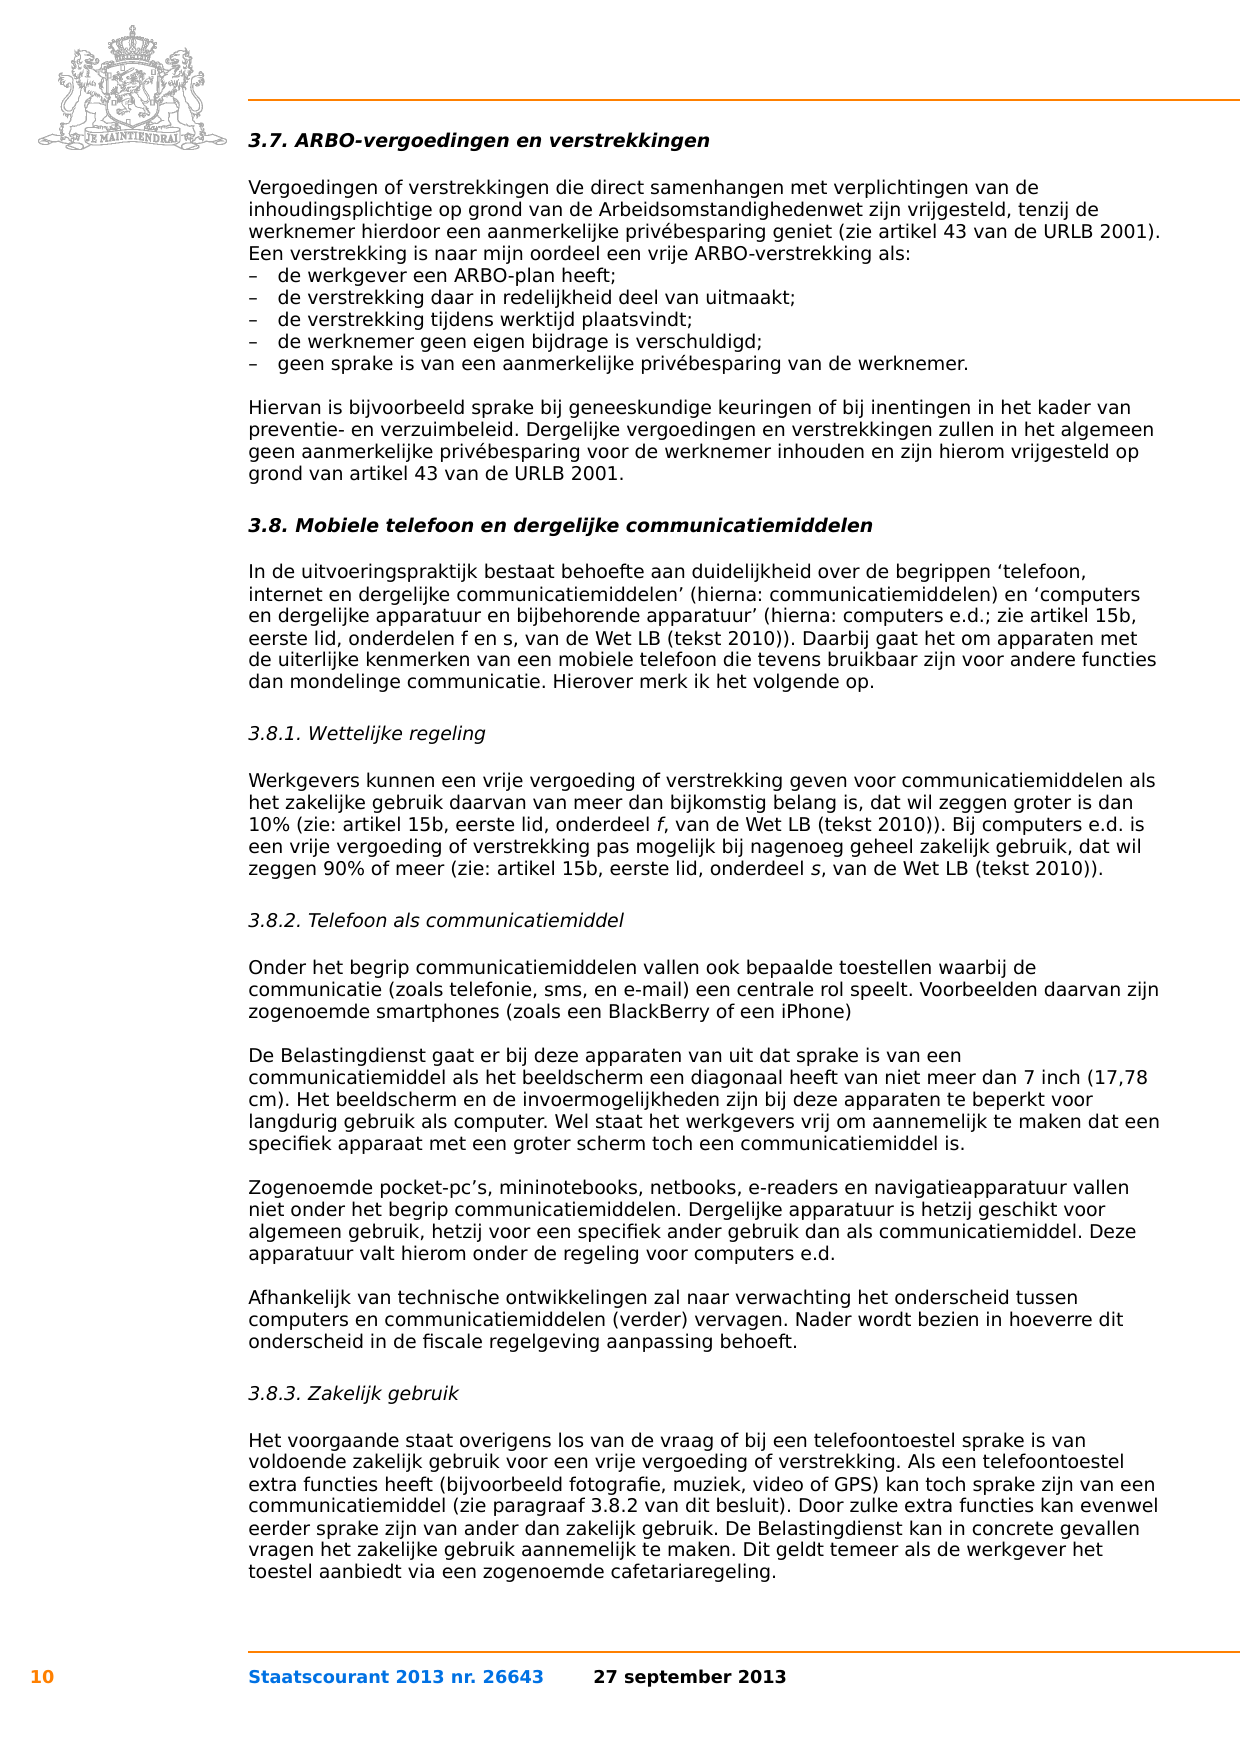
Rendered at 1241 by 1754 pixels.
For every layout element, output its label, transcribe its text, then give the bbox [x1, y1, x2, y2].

text In de uitvoeringspraktijk bestaat behoefte aan duidelijkheid over de begrippen ‘telefoon, internet en dergelijke communicatiemiddelen’ (hierna: communicatiemiddelen) en ‘computers en dergelijke apparatuur en bijbehorende apparatuur’ (hierna: computers e.d.; zie artikel 15b, eerste lid, onderdelen f en s, van de Wet LB (tekst 2010)). Daarbij gaat het om apparaten met de uiterlijke kenmerken van een mobiele telefoon die tevens bruikbaar zijn voor andere functies dan mondelinge communicatie. Hierover merk ik het volgende op. [248, 561, 1163, 693]
text Vergoedingen of verstrekkingen die direct samenhangen met verplichtingen van de inhoudingsplichtige op grond van de Arbeidsomstandighedenwet zijn vrijgesteld, tenzij de werknemer hierdoor een aanmerkelijke privébesparing geniet (zie artikel 43 van de URLB 2001). Een verstrekking is naar mijn oordeel een vrije ARBO-verstrekking als: [248, 177, 1163, 265]
subtitle 3.8. Mobiele telefoon en dergelijke communicatiemiddelen [248, 514, 1163, 536]
text De Belastingdienst gaat er bij deze apparaten van uit dat sprake is van een communicatiemiddel als het beeldscherm een diagonaal heeft van niet meer dan 7 inch (17,78 cm). Het beeldscherm en de invoermogelijkheden zijn bij deze apparaten te beperkt voor langdurig gebruik als computer. Wel staat het werkgevers vrij om aannemelijk te maken dat een specifiek apparaat met een groter scherm toch een communicatiemiddel is. [248, 1045, 1163, 1155]
picture [38, 25, 227, 150]
text Onder het begrip communicatiemiddelen vallen ook bepaalde toestellen waarbij de communicatie (zoals telefonie, sms, en e-mail) een centrale rol speelt. Voorbeelden daarvan zijn zogenoemde smartphones (zoals een BlackBerry of een iPhone) [248, 957, 1163, 1023]
text Zogenoemde pocket-pc’s, mininotebooks, netbooks, e-readers en navigatieapparatuur vallen niet onder het begrip communicatiemiddelen. Dergelijke apparatuur is hetzij geschikt voor algemeen gebruik, hetzij voor een specifiek ander gebruik dan als communicatiemiddel. Deze apparatuur valt hierom onder de regeling voor computers e.d. [248, 1177, 1163, 1265]
text – de verstrekking tijdens werktijd plaatsvindt; [248, 309, 1163, 331]
text – de werknemer geen eigen bijdrage is verschuldigd; [248, 331, 1163, 353]
text Werkgevers kunnen een vrije vergoeding of verstrekking geven voor communicatiemiddelen als het zakelijke gebruik daarvan van meer dan bijkomstig belang is, dat wil zeggen groter is dan 10% (zie: artikel 15b, eerste lid, onderdeel f, van de Wet LB (tekst 2010)). Bij computers e.d. is een vrije vergoeding of verstrekking pas mogelijk bij nagenoeg geheel zakelijk gebruik, dat wil zeggen 90% of meer (zie: artikel 15b, eerste lid, onderdeel s, van de Wet LB (tekst 2010)). [248, 770, 1163, 880]
subtitle 3.8.1. Wettelijke regeling [248, 723, 1163, 745]
text – geen sprake is van een aanmerkelijke privébesparing van de werknemer. [248, 353, 1163, 375]
text – de werkgever een ARBO-plan heeft; [248, 265, 1163, 287]
text Afhankelijk van technische ontwikkelingen zal naar verwachting het onderscheid tussen computers en communicatiemiddelen (verder) vervagen. Nader wordt bezien in hoeverre dit onderscheid in de fiscale regelgeving aanpassing behoeft. [248, 1287, 1163, 1352]
subtitle 3.8.2. Telefoon als communicatiemiddel [248, 910, 1163, 932]
text Hiervan is bijvoorbeeld sprake bij geneeskundige keuringen of bij inentingen in het kader van preventie- en verzuimbeleid. Dergelijke vergoedingen en verstrekkingen zullen in het algemeen geen aanmerkelijke privébesparing voor de werknemer inhouden en zijn hierom vrijgesteld op grond van artikel 43 van de URLB 2001. [248, 397, 1163, 484]
subtitle 3.8.3. Zakelijk gebruik [248, 1382, 1163, 1404]
text – de verstrekking daar in redelijkheid deel van uitmaakt; [248, 287, 1163, 309]
text Het voorgaande staat overigens los van de vraag of bij een telefoontoestel sprake is van voldoende zakelijk gebruik voor een vrije vergoeding of verstrekking. Als een telefoontoestel extra functies heeft (bijvoorbeeld fotografie, muziek, video of GPS) kan toch sprake zijn van een communicatiemiddel (zie paragraaf 3.8.2 van dit besluit). Door zulke extra functies kan evenwel eerder sprake zijn van ander dan zakelijk gebruik. De Belastingdienst kan in concrete gevallen vragen het zakelijke gebruik aannemelijk te maken. Dit geldt temeer als de werkgever het toestel aanbiedt via een zogenoemde cafetariaregeling. [248, 1429, 1163, 1583]
subtitle 3.7. ARBO-vergoedingen en verstrekkingen [248, 130, 1163, 152]
